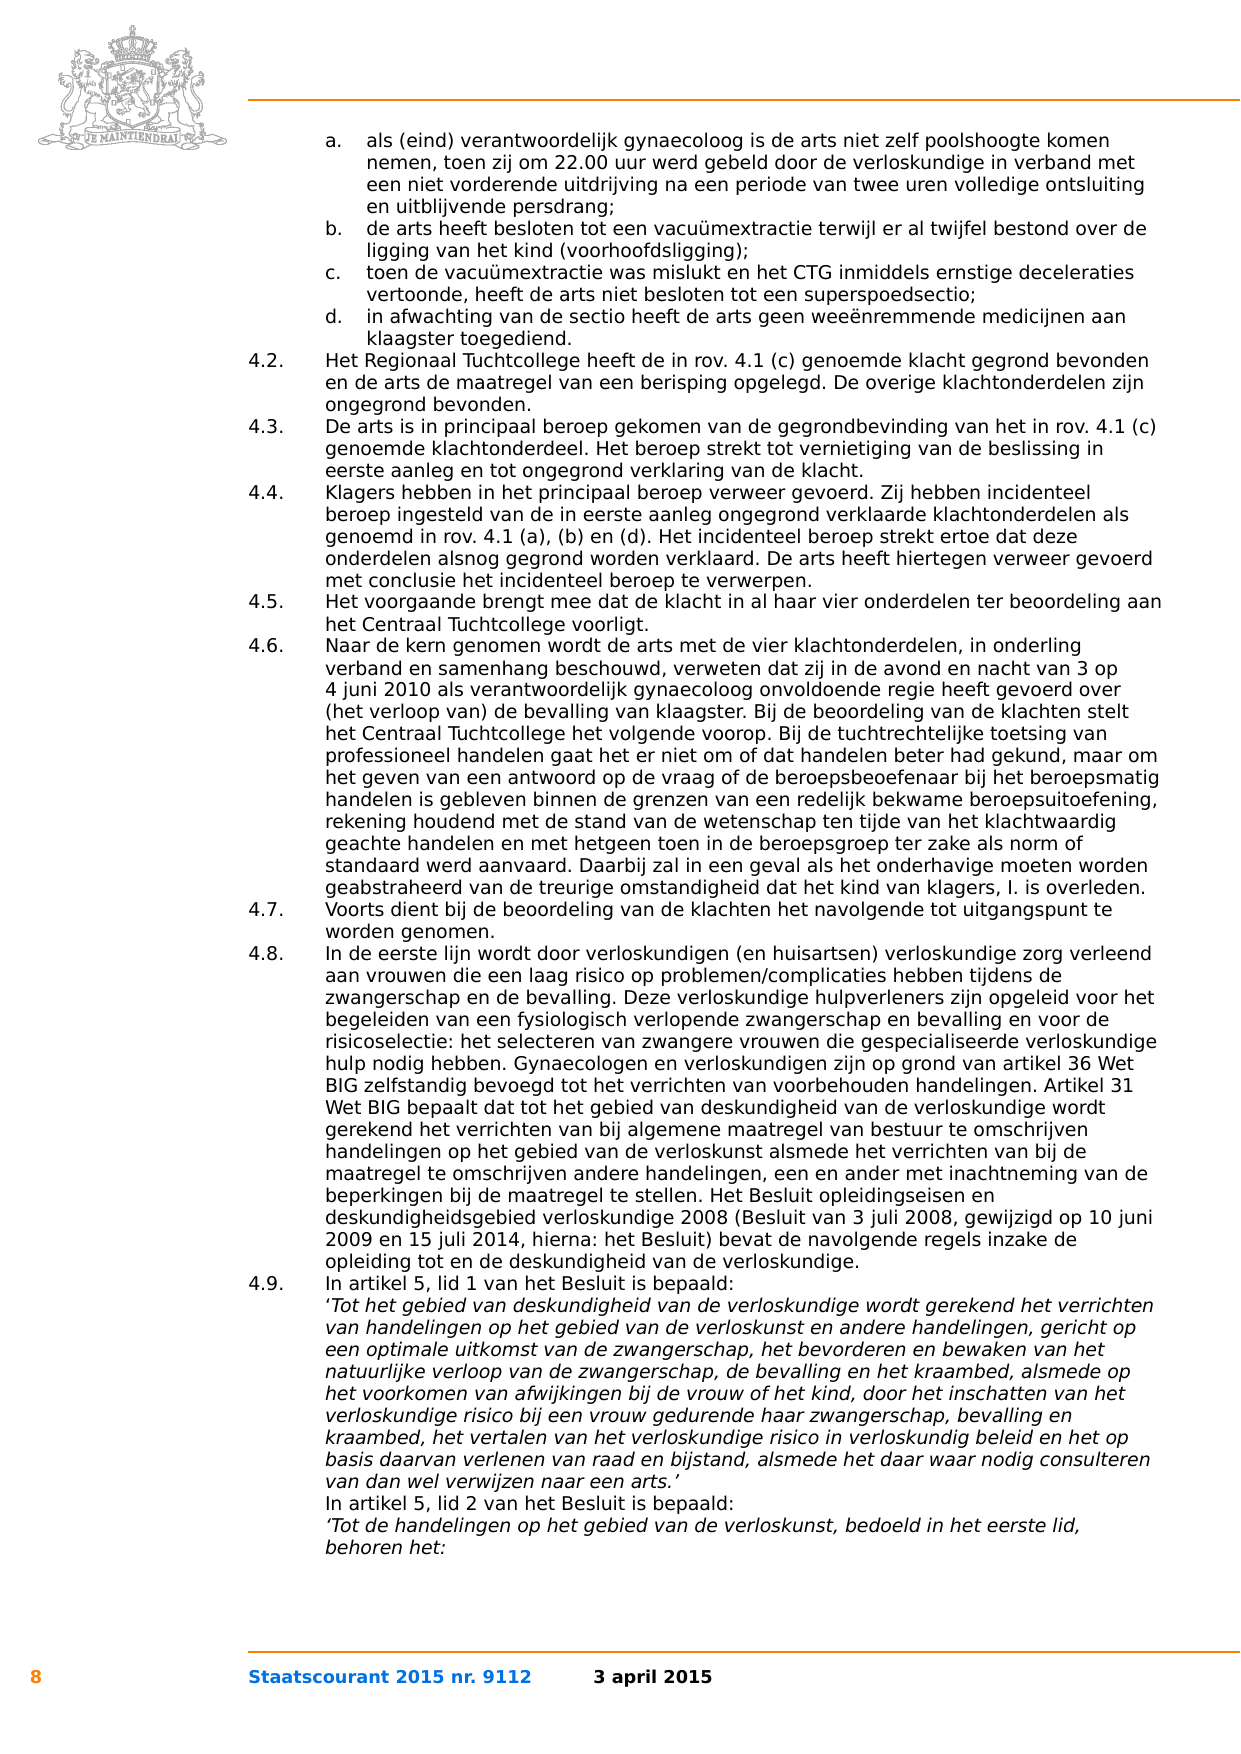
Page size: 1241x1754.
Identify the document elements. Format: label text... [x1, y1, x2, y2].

text c. toen de vacuümextractie was mislukt en het CTG inmiddels ernstige deceleraties vertoonde, heeft de arts niet besloten tot een superspoedsectio; [325, 262, 1163, 306]
text 4.5. Het voorgaande brengt mee dat de klacht in al haar vier onderdelen ter beoordeling aan het Centraal Tuchtcollege voorligt. [248, 591, 1163, 635]
text 4.8. In de eerste lijn wordt door verloskundigen (en huisartsen) verloskundige zorg verleend aan vrouwen die een laag risico op problemen/complicaties hebben tijdens de zwangerschap en de bevalling. Deze verloskundige hulpverleners zijn opgeleid voor het begeleiden van een fysiologisch verlopende zwangerschap en bevalling en voor de risicoselectie: het selecteren van zwangere vrouwen die gespecialiseerde verloskundige hulp nodig hebben. Gynaecologen en verloskundigen zijn op grond van artikel 36 Wet BIG zelfstandig bevoegd tot het verrichten van voorbehouden handelingen. Artikel 31 Wet BIG bepaalt dat tot het gebied van deskundigheid van de verloskundige wordt gerekend het verrichten van bij algemene maatregel van bestuur te omschrijven handelingen op het gebied van de verloskunst alsmede het verrichten van bij de maatregel te omschrijven andere handelingen, een en ander met inachtneming van de beperkingen bij de maatregel te stellen. Het Besluit opleidingseisen en deskundigheidsgebied verloskundige 2008 (Besluit van 3 juli 2008, gewijzigd op 10 juni 2009 en 15 juli 2014, hierna: het Besluit) bevat de navolgende regels inzake de opleiding tot en de deskundigheid van de verloskundige. [248, 943, 1163, 1273]
text 4.9. In artikel 5, lid 1 van het Besluit is bepaald: [248, 1273, 1163, 1295]
text 4.4. Klagers hebben in het principaal beroep verweer gevoerd. Zij hebben incidenteel beroep ingesteld van de in eerste aanleg ongegrond verklaarde klachtonderdelen als genoemd in rov. 4.1 (a), (b) en (d). Het incidenteel beroep strekt ertoe dat deze onderdelen alsnog gegrond worden verklaard. De arts heeft hiertegen verweer gevoerd met conclusie het incidenteel beroep te verwerpen. [248, 482, 1163, 591]
picture [38, 25, 227, 150]
text b. de arts heeft besloten tot een vacuümextractie terwijl er al twijfel bestond over de ligging van het kind (voorhoofdsligging); [325, 218, 1163, 262]
text 4.2. Het Regionaal Tuchtcollege heeft de in rov. 4.1 (c) genoemde klacht gegrond bevonden en de arts de maatregel van een berisping opgelegd. De overige klachtonderdelen zijn ongegrond bevonden. [248, 350, 1163, 416]
text 4.6. Naar de kern genomen wordt de arts met de vier klachtonderdelen, in onderling verband en samenhang beschouwd, verweten dat zij in de avond en nacht van 3 op 4 juni 2010 als verantwoordelijk gynaecoloog onvoldoende regie heeft gevoerd over (het verloop van) de bevalling van klaagster. Bij de beoordeling van de klachten stelt het Centraal Tuchtcollege het volgende voorop. Bij de tuchtrechtelijke toetsing van professioneel handelen gaat het er niet om of dat handelen beter had gekund, maar om het geven van een antwoord op de vraag of de beroepsbeoefenaar bij het beroepsmatig handelen is gebleven binnen de grenzen van een redelijk bekwame beroepsuitoefening, rekening houdend met de stand van de wetenschap ten tijde van het klachtwaardig geachte handelen en met hetgeen toen in de beroepsgroep ter zake als norm of standaard werd aanvaard. Daarbij zal in een geval als het onderhavige moeten worden geabstraheerd van de treurige omstandigheid dat het kind van klagers, I. is overleden. [248, 635, 1163, 899]
text ‘Tot het gebied van deskundigheid van de verloskundige wordt gerekend het verrichten van handelingen op het gebied van de verloskunst en andere handelingen, gericht op een optimale uitkomst van de zwangerschap, het bevorderen en bewaken van het natuurlijke verloop van de zwangerschap, de bevalling en het kraambed, alsmede op het voorkomen van afwijkingen bij de vrouw of het kind, door het inschatten van het verloskundige risico bij een vrouw gedurende haar zwangerschap, bevalling en kraambed, het vertalen van het verloskundige risico in verloskundig beleid en het op basis daarvan verlenen van raad en bijstand, alsmede het daar waar nodig consulteren van dan wel verwijzen naar een arts.’ [325, 1295, 1163, 1493]
text In artikel 5, lid 2 van het Besluit is bepaald: [325, 1493, 1163, 1514]
text ‘Tot de handelingen op het gebied van de verloskunst, bedoeld in het eerste lid, behoren het: [325, 1514, 1163, 1558]
text 4.7. Voorts dient bij de beoordeling van de klachten het navolgende tot uitgangspunt te worden genomen. [248, 899, 1163, 943]
text a. als (eind) verantwoordelijk gynaecoloog is de arts niet zelf poolshoogte komen nemen, toen zij om 22.00 uur werd gebeld door de verloskundige in verband met een niet vorderende uitdrijving na een periode van twee uren volledige ontsluiting en uitblijvende persdrang; [325, 130, 1163, 218]
text 4.3. De arts is in principaal beroep gekomen van de gegrondbevinding van het in rov. 4.1 (c) genoemde klachtonderdeel. Het beroep strekt tot vernietiging van de beslissing in eerste aanleg en tot ongegrond verklaring van de klacht. [248, 416, 1163, 482]
text d. in afwachting van de sectio heeft de arts geen weeënremmende medicijnen aan klaagster toegediend. [325, 306, 1163, 350]
